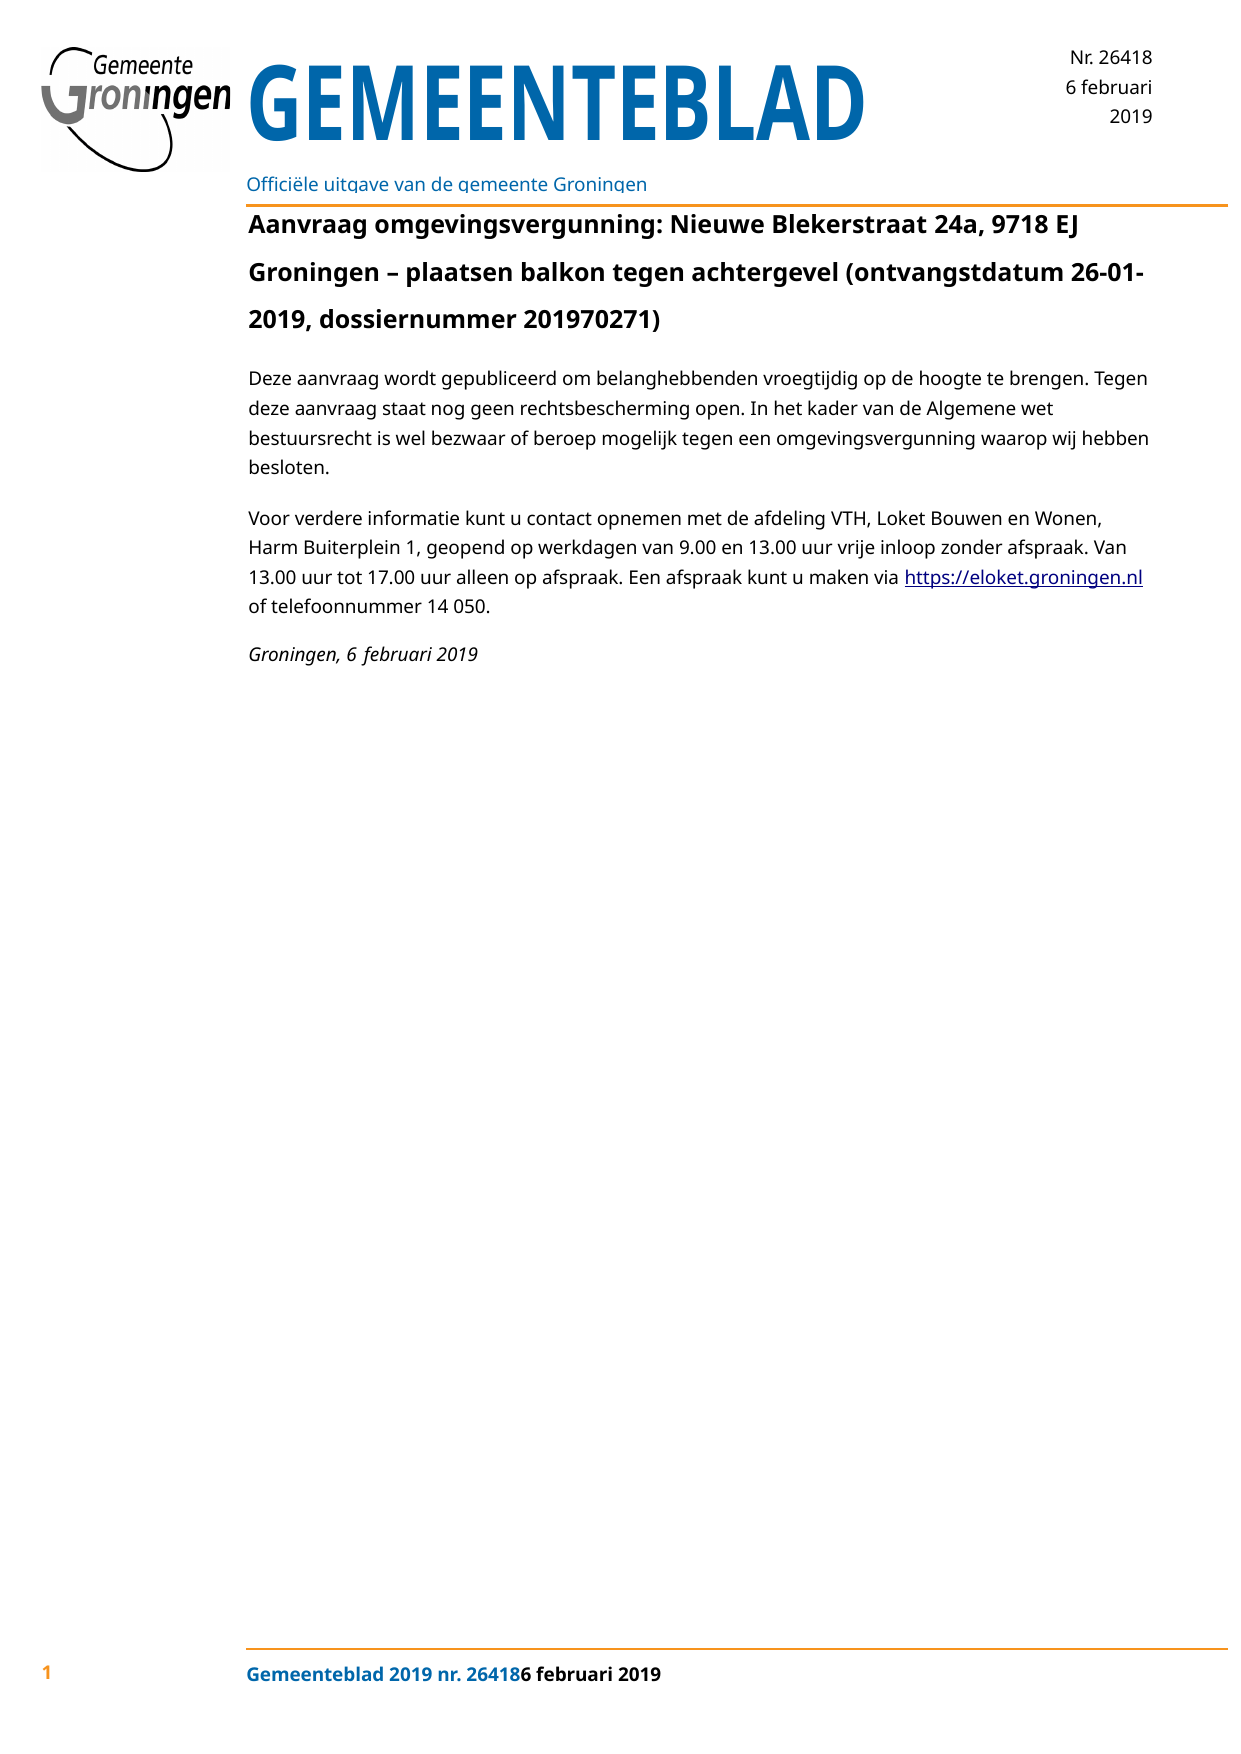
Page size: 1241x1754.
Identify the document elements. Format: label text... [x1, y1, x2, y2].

text Aanvraag omgevingsvergunning: Nieuwe Blekerstraat 24a, 9718 EJ Groningen – plaatsen balkon tegen achtergevel (ontvangstdatum 26-01-2019, dossiernummer 201970271) [248, 207, 1152, 336]
text Deze aanvraag wordt gepubliceerd om belanghebbenden vroegtijdig op de hoogte te brengen. Tegen deze aanvraag staat nog geen rechtsbescherming open. In het kader van de Algemene wet bestuursrecht is wel bezwaar of beroep mogelijk tegen een omgevingsvergunning waarop wij hebben besloten. [248, 366, 1152, 480]
text Voor verdere informatie kunt u contact opnemen met de afdeling VTH, Loket Bouwen en Wonen, Harm Buiterplein 1, geopend op werkdagen van 9.00 en 13.00 uur vrije inloop zonder afspraak. Van 13.00 uur tot 17.00 uur alleen op afspraak. Een afspraak kunt u maken via https://eloket.groningen.nl of telefoonnummer 14 050. [248, 505, 1152, 619]
text Groningen, 6 februari 2019 [248, 641, 1152, 667]
picture [41, 47, 231, 172]
